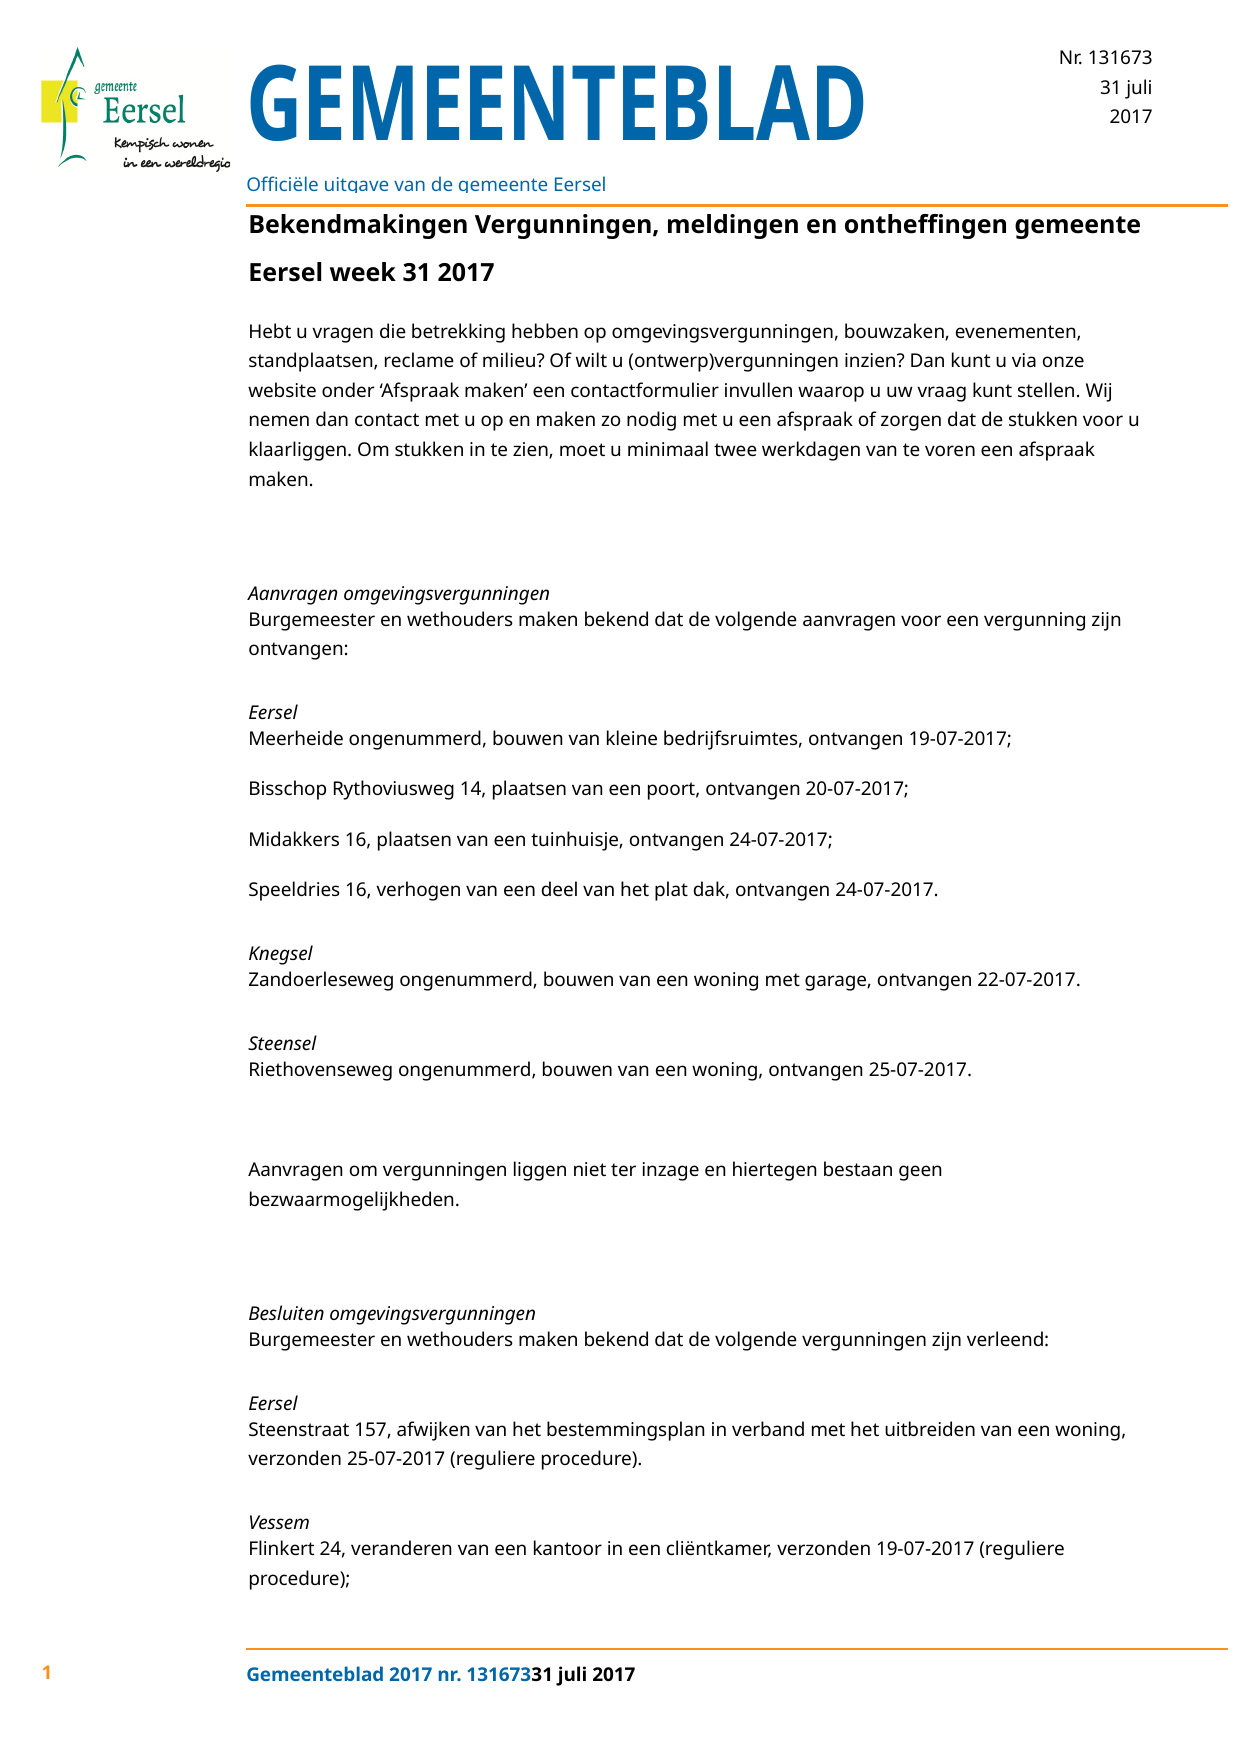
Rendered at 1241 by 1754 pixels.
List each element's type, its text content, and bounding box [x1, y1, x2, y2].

text Bekendmakingen Vergunningen, meldingen en ontheffingen gemeente Eersel week 31 2017 [248, 207, 1152, 288]
text Eersel [248, 1390, 1152, 1416]
text Flinkert 24, veranderen van een kantoor in een cliëntkamer, verzonden 19-07-2017 (reguliere procedure); [248, 1535, 1152, 1591]
text Aanvragen om vergunningen liggen niet ter inzage en hiertegen bestaan geen bezwaarmogelijkheden. [248, 1157, 1152, 1212]
text Aanvragen omgevingsvergunningen [248, 580, 1152, 606]
text Meerheide ongenummerd, bouwen van kleine bedrijfsruimtes, ontvangen 19-07-2017; [248, 725, 1152, 751]
text Steenstraat 157, afwijken van het bestemmingsplan in verband met het uitbreiden van een woning, verzonden 25-07-2017 (reguliere procedure). [248, 1416, 1152, 1471]
text Riethovenseweg ongenummerd, bouwen van een woning, ontvangen 25-07-2017. [248, 1056, 1152, 1082]
text Speeldries 16, verhogen van een deel van het plat dak, ontvangen 24-07-2017. [248, 876, 1152, 902]
text Burgemeester en wethouders maken bekend dat de volgende aanvragen voor een vergunning zijn ontvangen: [248, 606, 1152, 661]
text Eersel [248, 699, 1152, 725]
text Steensel [248, 1030, 1152, 1056]
text Hebt u vragen die betrekking hebben op omgevingsvergunningen, bouwzaken, evenementen, standplaatsen, reclame of milieu? Of wilt u (ontwerp)vergunningen inzien? Dan kunt u via onze website onder ‘Afspraak maken’ een contactformulier invullen waarop u uw vraag kunt stellen. Wij nemen dan contact met u op en maken zo nodig met u een afspraak of zorgen dat de stukken voor u klaarliggen. Om stukken in te zien, moet u minimaal twee werkdagen van te voren een afspraak maken. [248, 318, 1152, 492]
text Vessem [248, 1509, 1152, 1535]
text Burgemeester en wethouders maken bekend dat de volgende vergunningen zijn verleend: [248, 1326, 1152, 1352]
text Besluiten omgevingsvergunningen [248, 1301, 1152, 1326]
text Midakkers 16, plaatsen van een tuinhuisje, ontvangen 24-07-2017; [248, 826, 1152, 852]
text Knegsel [248, 940, 1152, 966]
text Zandoerleseweg ongenummerd, bouwen van een woning met garage, ontvangen 22-07-2017. [248, 966, 1152, 992]
text Bisschop Rythoviusweg 14, plaatsen van een poort, ontvangen 20-07-2017; [248, 776, 1152, 801]
picture [41, 47, 231, 172]
